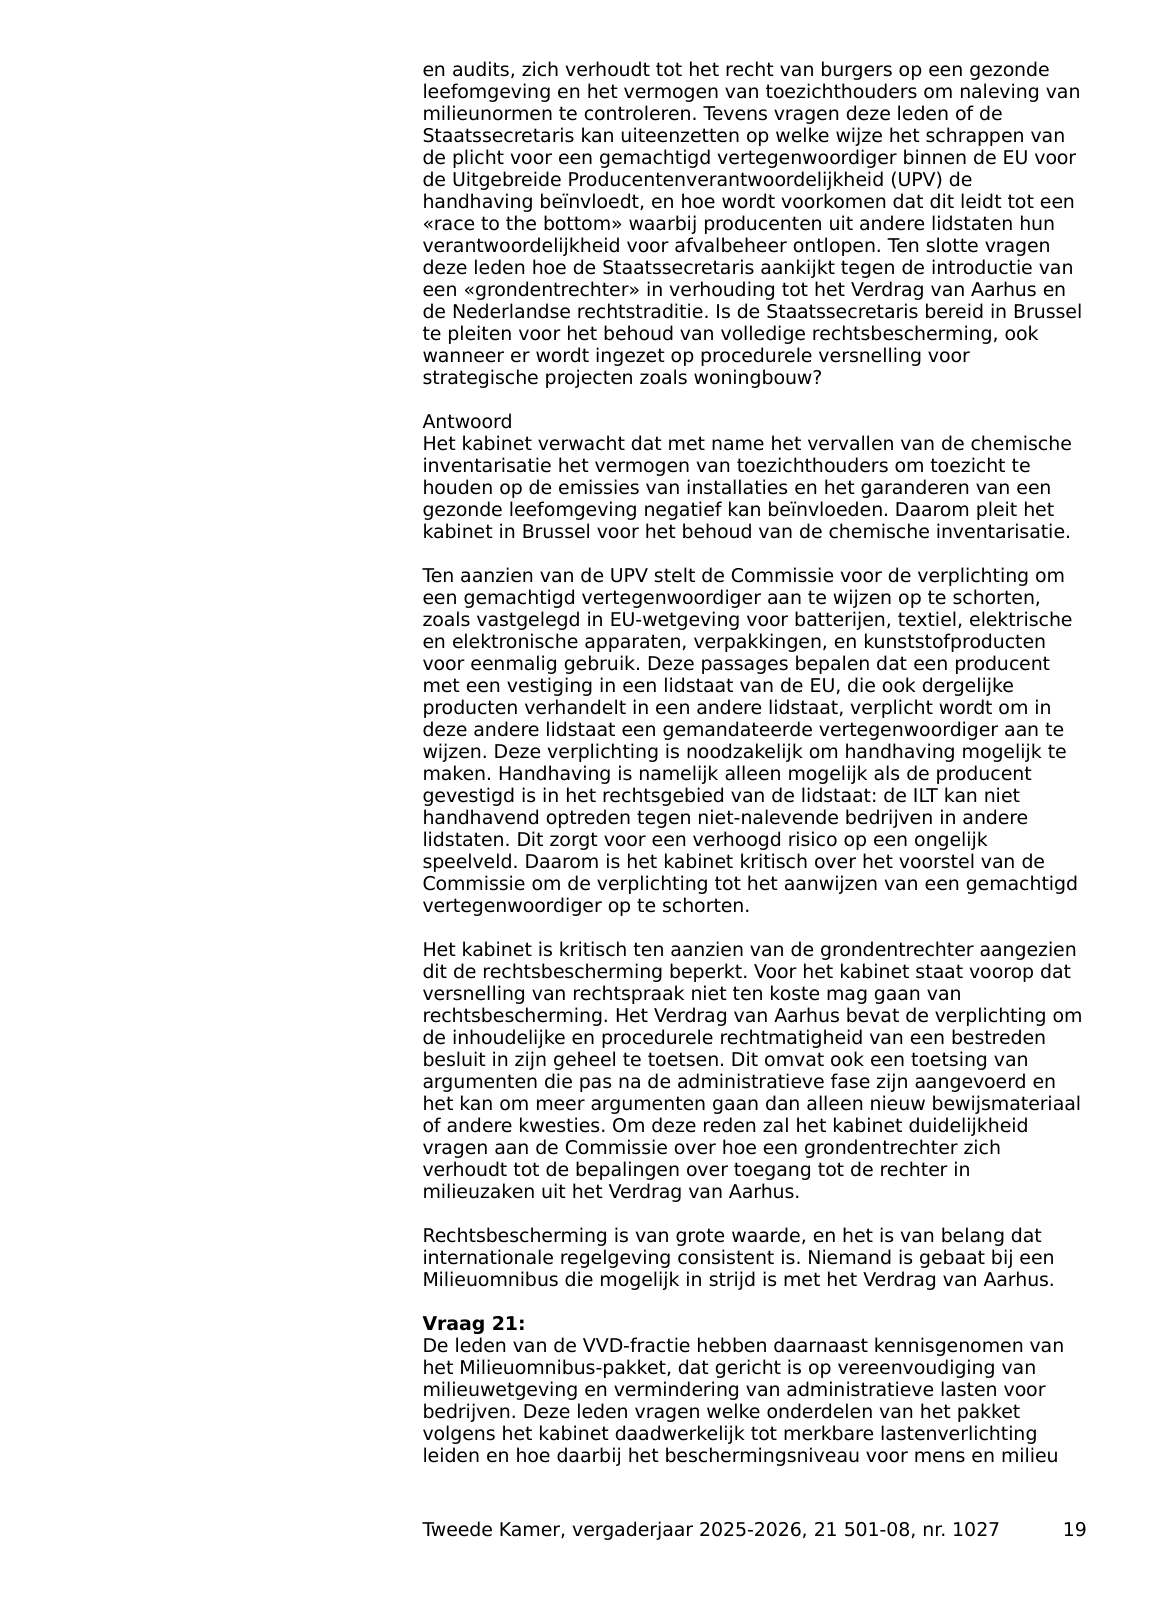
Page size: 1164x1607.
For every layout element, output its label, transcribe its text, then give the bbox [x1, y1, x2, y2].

text Het kabinet is kritisch ten aanzien van de grondentrechter aangezien dit de rechtsbescherming beperkt. Voor het kabinet staat voorop dat versnelling van rechtspraak niet ten koste mag gaan van rechtsbescherming. Het Verdrag van Aarhus bevat de verplichting om de inhoudelijke en procedurele rechtmatigheid van een bestreden besluit in zijn geheel te toetsen. Dit omvat ook een toetsing van argumenten die pas na de administratieve fase zijn aangevoerd en het kan om meer argumenten gaan dan alleen nieuw bewijsmateriaal of andere kwesties. Om deze reden zal het kabinet duidelijkheid vragen aan de Commissie over hoe een grondentrechter zich verhoudt tot de bepalingen over toegang tot de rechter in milieuzaken uit het Verdrag van Aarhus. [422, 939, 1087, 1203]
text Antwoord [422, 411, 1087, 433]
text Vraag 21: [422, 1313, 1087, 1335]
text Het kabinet verwacht dat met name het vervallen van de chemische inventarisatie het vermogen van toezichthouders om toezicht te houden op de emissies van installaties en het garanderen van een gezonde leefomgeving negatief kan beïnvloeden. Daarom pleit het kabinet in Brussel voor het behoud van de chemische inventarisatie. [422, 433, 1087, 543]
text Ten aanzien van de UPV stelt de Commissie voor de verplichting om een gemachtigd vertegenwoordiger aan te wijzen op te schorten, zoals vastgelegd in EU-wetgeving voor batterijen, textiel, elektrische en elektronische apparaten, verpakkingen, en kunststofproducten voor eenmalig gebruik. Deze passages bepalen dat een producent met een vestiging in een lidstaat van de EU, die ook dergelijke producten verhandelt in een andere lidstaat, verplicht wordt om in deze andere lidstaat een gemandateerde vertegenwoordiger aan te wijzen. Deze verplichting is noodzakelijk om handhaving mogelijk te maken. Handhaving is namelijk alleen mogelijk als de producent gevestigd is in het rechtsgebied van de lidstaat: de ILT kan niet handhavend optreden tegen niet-nalevende bedrijven in andere lidstaten. Dit zorgt voor een verhoogd risico op een ongelijk speelveld. Daarom is het kabinet kritisch over het voorstel van de Commissie om de verplichting tot het aanwijzen van een gemachtigd vertegenwoordiger op te schorten. [422, 565, 1087, 917]
text en audits, zich verhoudt tot het recht van burgers op een gezonde leefomgeving en het vermogen van toezichthouders om naleving van milieunormen te controleren. Tevens vragen deze leden of de Staatssecretaris kan uiteenzetten op welke wijze het schrappen van de plicht voor een gemachtigd vertegenwoordiger binnen de EU voor de Uitgebreide Producentenverantwoordelijkheid (UPV) de handhaving beïnvloedt, en hoe wordt voorkomen dat dit leidt tot een «race to the bottom» waarbij producenten uit andere lidstaten hun verantwoordelijkheid voor afvalbeheer ontlopen. Ten slotte vragen deze leden hoe de Staatssecretaris aankijkt tegen de introductie van een «grondentrechter» in verhouding tot het Verdrag van Aarhus en de Nederlandse rechtstraditie. Is de Staatssecretaris bereid in Brussel te pleiten voor het behoud van volledige rechtsbescherming, ook wanneer er wordt ingezet op procedurele versnelling voor strategische projecten zoals woningbouw? [422, 59, 1087, 389]
text De leden van de VVD-fractie hebben daarnaast kennisgenomen van het Milieuomnibus-pakket, dat gericht is op vereenvoudiging van milieuwetgeving en vermindering van administratieve lasten voor bedrijven. Deze leden vragen welke onderdelen van het pakket volgens het kabinet daadwerkelijk tot merkbare lastenverlichting leiden en hoe daarbij het beschermingsniveau voor mens en milieu [422, 1335, 1087, 1467]
text Rechtsbescherming is van grote waarde, en het is van belang dat internationale regelgeving consistent is. Niemand is gebaat bij een Milieuomnibus die mogelijk in strijd is met het Verdrag van Aarhus. [422, 1225, 1087, 1291]
